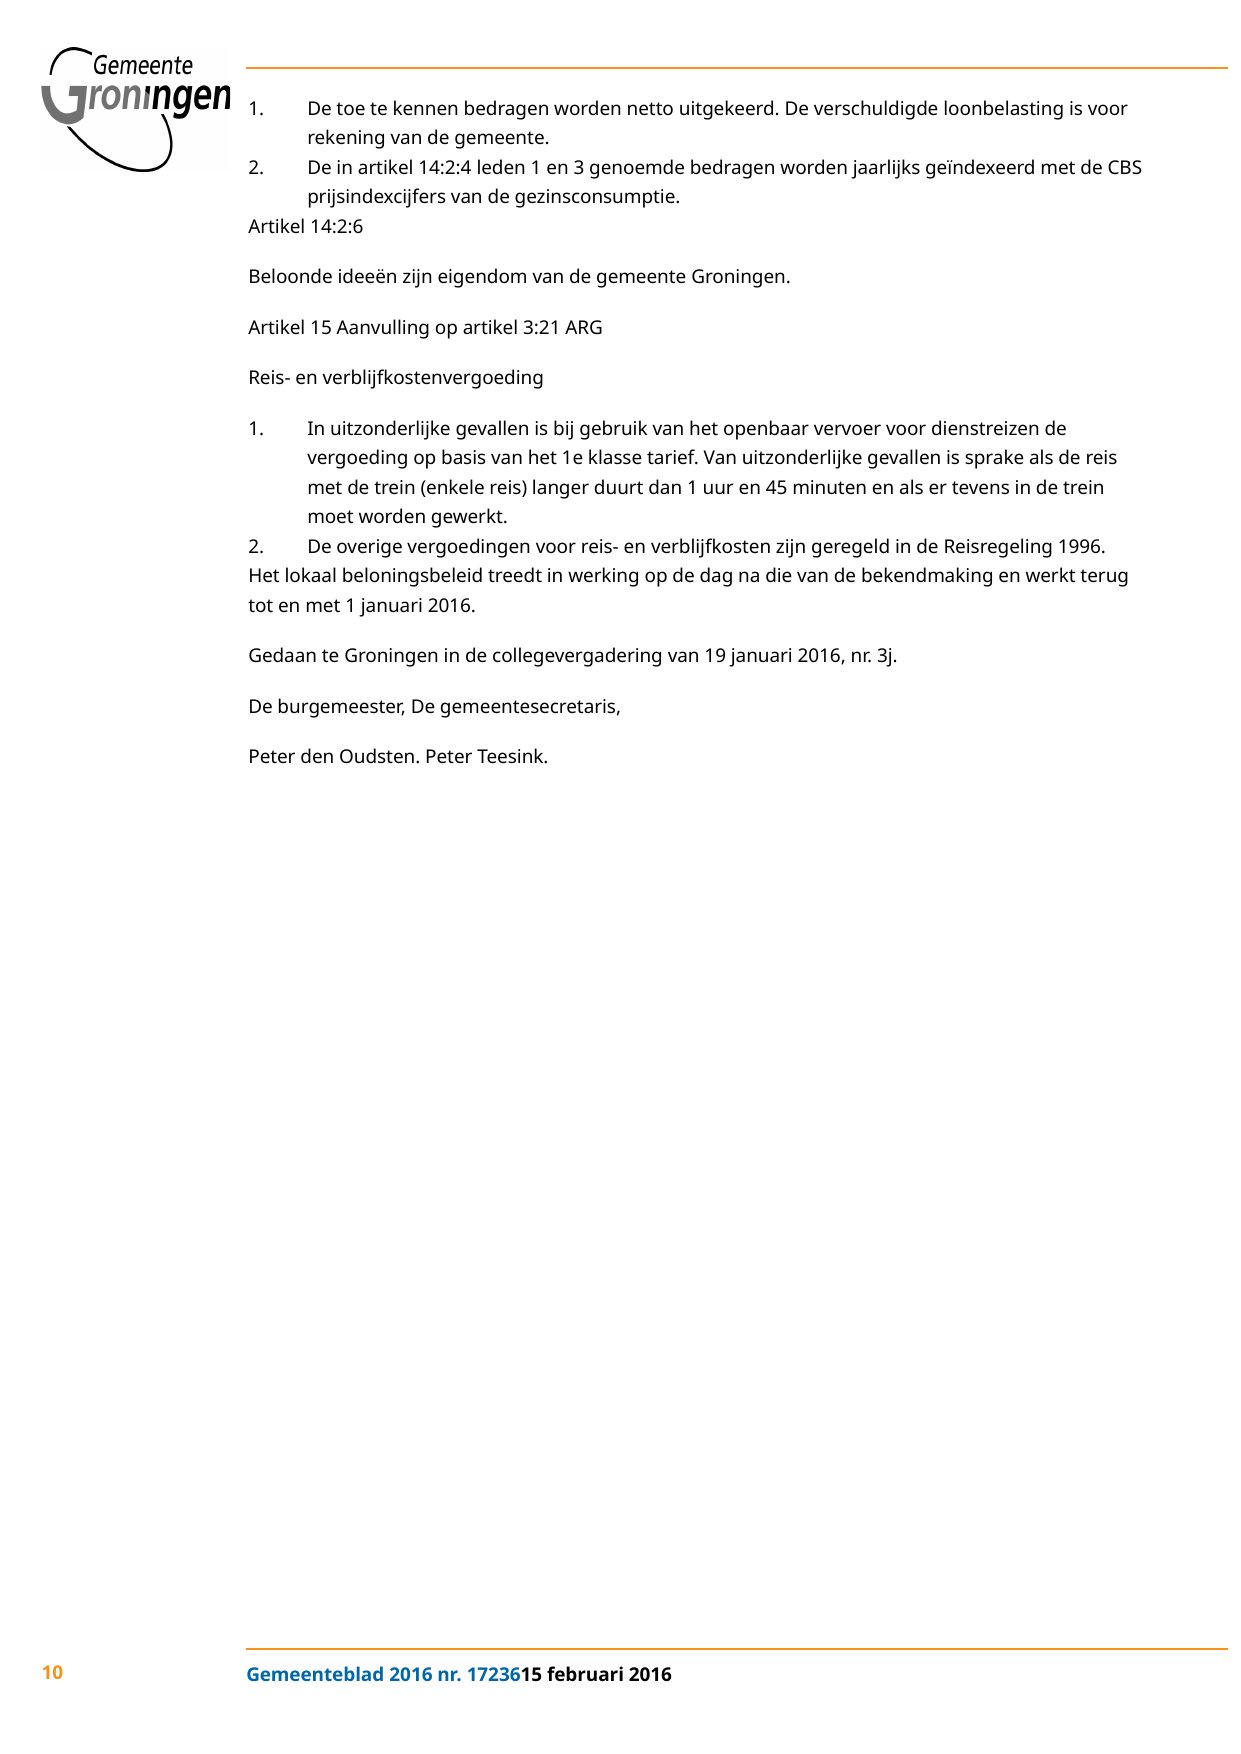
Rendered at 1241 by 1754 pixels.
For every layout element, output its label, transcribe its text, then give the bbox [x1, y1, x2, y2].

list De toe te kennen bedragen worden netto uitgekeerd. De verschuldigde loonbelasting is voor rekening van de gemeente. [248, 95, 1152, 150]
text Artikel 15 Aanvulling op artikel 3:21 ARG [248, 314, 1152, 340]
text Peter den Oudsten. Peter Teesink. [248, 743, 1152, 769]
text Beloonde ideeën zijn eigendom van de gemeente Groningen. [248, 263, 1152, 289]
text Reis- en verblijfkostenvergoeding [248, 364, 1152, 390]
text De burgemeester, De gemeentesecretaris, [248, 693, 1152, 719]
picture [41, 47, 231, 172]
text Artikel 14:2:6 [248, 213, 1152, 239]
list In uitzonderlijke gevallen is bij gebruik van het openbaar vervoer voor dienstreizen de vergoeding op basis van het 1e klasse tarief. Van uitzonderlijke gevallen is sprake als de reis met de trein (enkele reis) langer duurt dan 1 uur en 45 minuten en als er tevens in de trein moet worden gewerkt. [248, 415, 1152, 529]
list De in artikel 14:2:4 leden 1 en 3 genoemde bedragen worden jaarlijks geïndexeerd met de CBS prijsindexcijfers van de gezinsconsumptie. [248, 154, 1152, 209]
list De overige vergoedingen voor reis- en verblijfkosten zijn geregeld in de Reisregeling 1996. [248, 533, 1152, 559]
text Gedaan te Groningen in de collegevergadering van 19 januari 2016, nr. 3j. [248, 643, 1152, 668]
text Het lokaal beloningsbeleid treedt in werking op de dag na die van de bekendmaking en werkt terug tot en met 1 januari 2016. [248, 563, 1152, 618]
